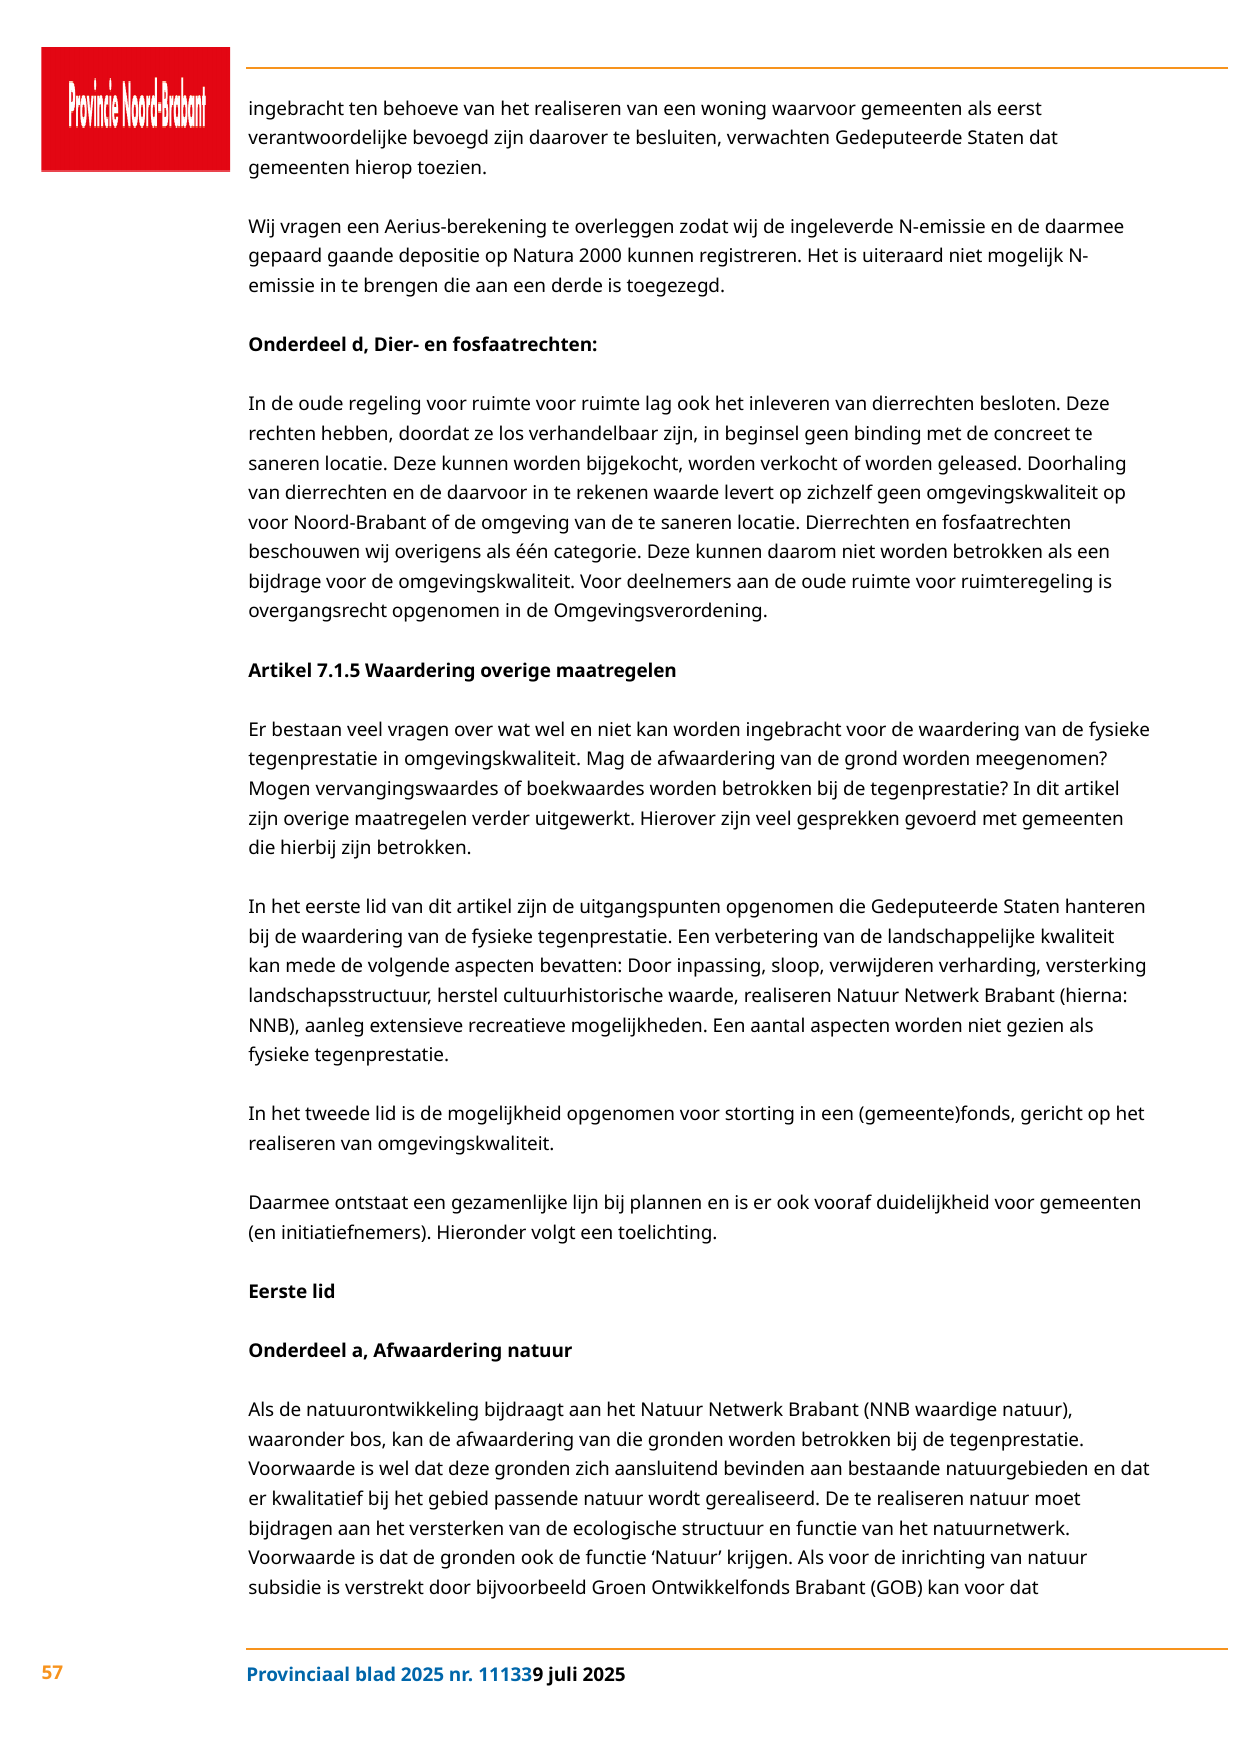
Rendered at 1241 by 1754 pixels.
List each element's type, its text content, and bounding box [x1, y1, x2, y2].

text In het tweede lid is de mogelijkheid opgenomen voor storting in een (gemeente)fonds, gericht op het realiseren van omgevingskwaliteit. [248, 1101, 1152, 1156]
text Onderdeel d, Dier- en fosfaatrechten: [248, 331, 1152, 357]
text Er bestaan veel vragen over wat wel en niet kan worden ingebracht voor de waardering van de fysieke tegenprestatie in omgevingskwaliteit. Mag de afwaardering van de grond worden meegenomen? Mogen vervangingswaardes of boekwaardes worden betrokken bij de tegenprestatie? In dit artikel zijn overige maatregelen verder uitgewerkt. Hierover zijn veel gesprekken gevoerd met gemeenten die hierbij zijn betrokken. [248, 716, 1152, 860]
text Als de natuurontwikkeling bijdraagt aan het Natuur Netwerk Brabant (NNB waardige natuur), waaronder bos, kan de afwaardering van die gronden worden betrokken bij de tegenprestatie. Voorwaarde is wel dat deze gronden zich aansluitend bevinden aan bestaande natuurgebieden en dat er kwalitatief bij het gebied passende natuur wordt gerealiseerd. De te realiseren natuur moet bijdragen aan het versterken van de ecologische structuur en functie van het natuurnetwerk. Voorwaarde is dat de gronden ook de functie ‘Natuur’ krijgen. Als voor de inrichting van natuur subsidie is verstrekt door bijvoorbeeld Groen Ontwikkelfonds Brabant (GOB) kan voor dat [248, 1396, 1152, 1600]
text ingebracht ten behoeve van het realiseren van een woning waarvoor gemeenten als eerst verantwoordelijke bevoegd zijn daarover te besluiten, verwachten Gedeputeerde Staten dat gemeenten hierop toezien. [248, 95, 1152, 180]
text Onderdeel a, Afwaardering natuur [248, 1337, 1152, 1363]
text Daarmee ontstaat een gezamenlijke lijn bij plannen en is er ook vooraf duidelijkheid voor gemeenten (en initiatiefnemers). Hieronder volgt een toelichting. [248, 1189, 1152, 1245]
text Eerste lid [248, 1278, 1152, 1304]
text Wij vragen een Aerius-berekening te overleggen zodat wij de ingeleverde N-emissie en de daarmee gepaard gaande depositie op Natura 2000 kunnen registreren. Het is uiteraard niet mogelijk N-emissie in te brengen die aan een derde is toegezegd. [248, 213, 1152, 298]
text In de oude regeling voor ruimte voor ruimte lag ook het inleveren van dierrechten besloten. Deze rechten hebben, doordat ze los verhandelbaar zijn, in beginsel geen binding met de concreet te saneren locatie. Deze kunnen worden bijgekocht, worden verkocht of worden geleased. Doorhaling van dierrechten en de daarvoor in te rekenen waarde levert op zichzelf geen omgevingskwaliteit op voor Noord-Brabant of de omgeving van de te saneren locatie. Dierrechten en fosfaatrechten beschouwen wij overigens als één categorie. Deze kunnen daarom niet worden betrokken als een bijdrage voor de omgevingskwaliteit. Voor deelnemers aan de oude ruimte voor ruimteregeling is overgangsrecht opgenomen in de Omgevingsverordening. [248, 391, 1152, 623]
picture [41, 47, 231, 172]
text In het eerste lid van dit artikel zijn de uitgangspunten opgenomen die Gedeputeerde Staten hanteren bij de waardering van de fysieke tegenprestatie. Een verbetering van de landschappelijke kwaliteit kan mede de volgende aspecten bevatten: Door inpassing, sloop, verwijderen verharding, versterking landschapsstructuur, herstel cultuurhistorische waarde, realiseren Natuur Netwerk Brabant (hierna: NNB), aanleg extensieve recreatieve mogelijkheden. Een aantal aspecten worden niet gezien als fysieke tegenprestatie. [248, 893, 1152, 1067]
text Artikel 7.1.5 Waardering overige maatregelen [248, 657, 1152, 683]
